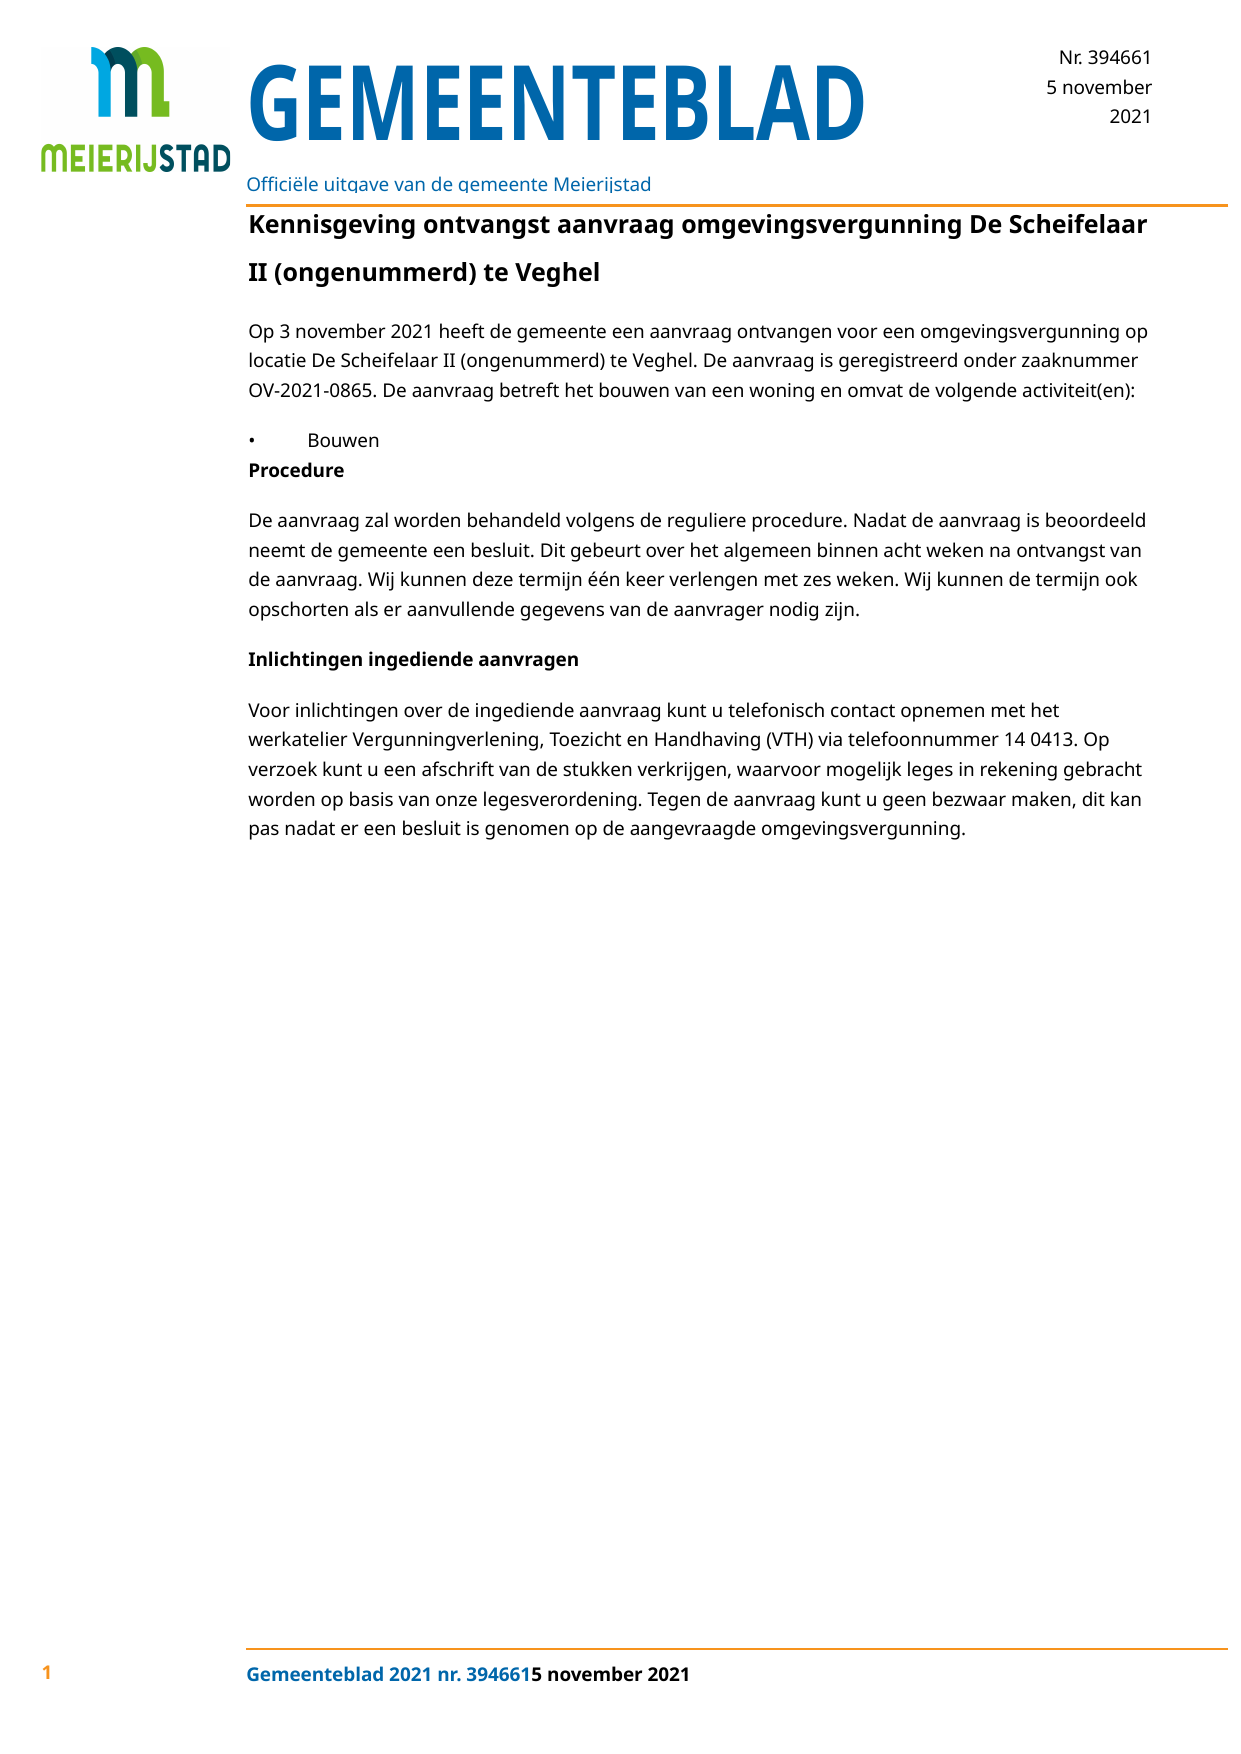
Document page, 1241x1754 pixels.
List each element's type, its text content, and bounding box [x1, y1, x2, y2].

text Kennisgeving ontvangst aanvraag omgevingsvergunning De Scheifelaar II (ongenummerd) te Veghel [248, 207, 1152, 288]
text Procedure [248, 457, 1152, 483]
list Bouwen [248, 427, 1152, 453]
text Voor inlichtingen over de ingediende aanvraag kunt u telefonisch contact opnemen met het werkatelier Vergunningverlening, Toezicht en Handhaving (VTH) via telefoonnummer 14 0413. Op verzoek kunt u een afschrift van de stukken verkrijgen, waarvoor mogelijk leges in rekening gebracht worden op basis van onze legesverordening. Tegen de aanvraag kunt u geen bezwaar maken, dit kan pas nadat er een besluit is genomen op de aangevraagde omgevingsvergunning. [248, 697, 1152, 841]
picture [41, 47, 231, 172]
text De aanvraag zal worden behandeld volgens de reguliere procedure. Nadat de aanvraag is beoordeeld neemt de gemeente een besluit. Dit gebeurt over het algemeen binnen acht weken na ontvangst van de aanvraag. Wij kunnen deze termijn één keer verlengen met zes weken. Wij kunnen de termijn ook opschorten als er aanvullende gegevens van de aanvrager nodig zijn. [248, 507, 1152, 622]
text Inlichtingen ingediende aanvragen [248, 647, 1152, 672]
text Op 3 november 2021 heeft de gemeente een aanvraag ontvangen voor een omgevingsvergunning op locatie De Scheifelaar II (ongenummerd) te Veghel. De aanvraag is geregistreerd onder zaaknummer OV-2021-0865. De aanvraag betreft het bouwen van een woning en omvat de volgende activiteit(en): [248, 318, 1152, 403]
